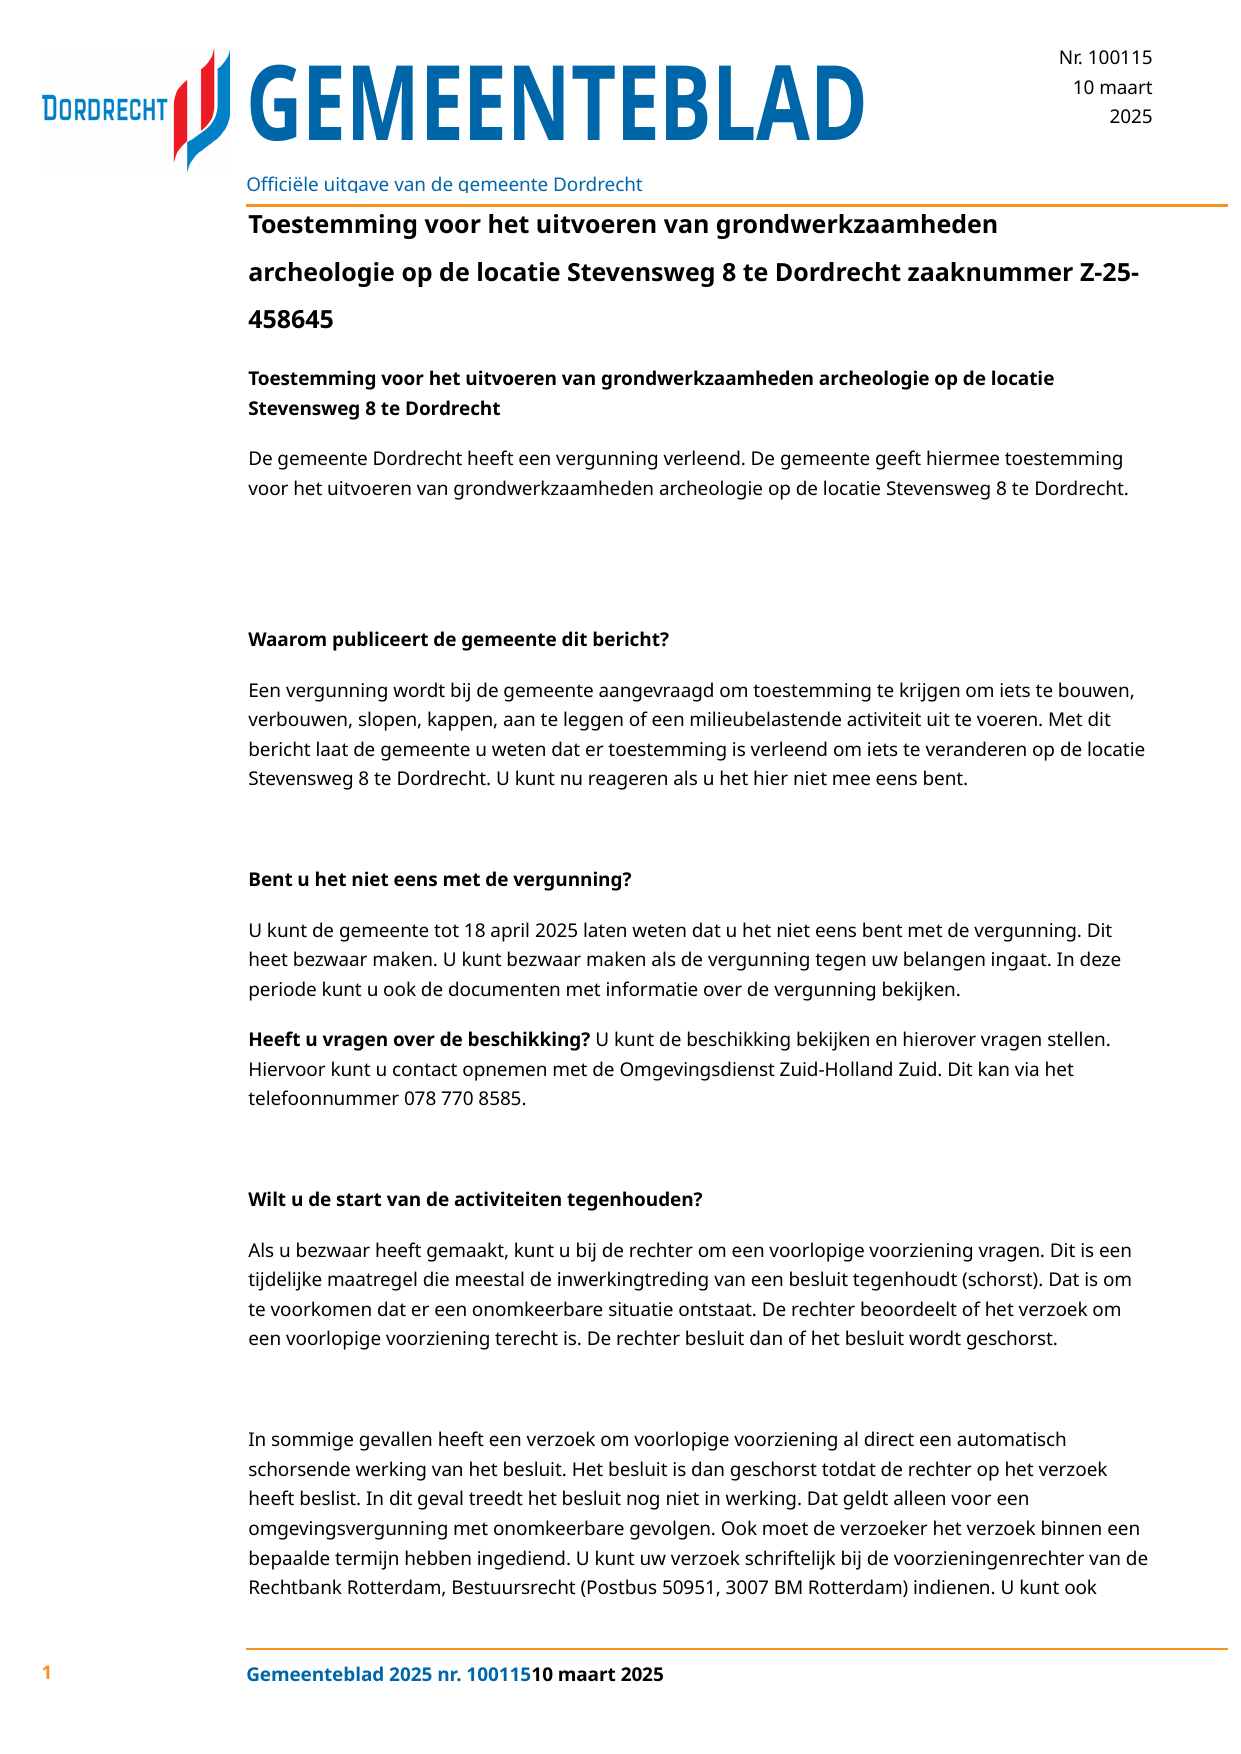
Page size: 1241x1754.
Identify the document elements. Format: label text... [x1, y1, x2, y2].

text Als u bezwaar heeft gemaakt, kunt u bij de rechter om een voorlopige voorziening vragen. Dit is een tijdelijke maatregel die meestal de inwerkingtreding van een besluit tegenhoudt (schorst). Dat is om te voorkomen dat er een onomkeerbare situatie ontstaat. De rechter beoordeelt of het verzoek om een voorlopige voorziening terecht is. De rechter besluit dan of het besluit wordt geschorst. [248, 1237, 1152, 1351]
text Toestemming voor het uitvoeren van grondwerkzaamheden archeologie op de locatie Stevensweg 8 te Dordrecht [248, 366, 1152, 421]
text Een vergunning wordt bij de gemeente aangevraagd om toestemming te krijgen om iets te bouwen, verbouwen, slopen, kappen, aan te leggen of een milieubelastende activiteit uit te voeren. Met dit bericht laat de gemeente u weten dat er toestemming is verleend om iets te veranderen op de locatie Stevensweg 8 te Dordrecht. U kunt nu reageren als u het hier niet mee eens bent. [248, 677, 1152, 791]
text Bent u het niet eens met de vergunning? [248, 866, 1152, 892]
text Wilt u de start van de activiteiten tegenhouden? [248, 1186, 1152, 1212]
text Waarom publiceert de gemeente dit bericht? [248, 626, 1152, 652]
text Toestemming voor het uitvoeren van grondwerkzaamheden archeologie op de locatie Stevensweg 8 te Dordrecht zaaknummer Z-25-458645 [248, 207, 1152, 336]
text De gemeente Dordrecht heeft een vergunning verleend. De gemeente geeft hiermee toestemming voor het uitvoeren van grondwerkzaamheden archeologie op de locatie Stevensweg 8 te Dordrecht. [248, 446, 1152, 501]
text U kunt de gemeente tot 18 april 2025 laten weten dat u het niet eens bent met de vergunning. Dit heet bezwaar maken. U kunt bezwaar maken als de vergunning tegen uw belangen ingaat. In deze periode kunt u ook de documenten met informatie over de vergunning bekijken. [248, 917, 1152, 1002]
text In sommige gevallen heeft een verzoek om voorlopige voorziening al direct een automatisch schorsende werking van het besluit. Het besluit is dan geschorst totdat de rechter op het verzoek heeft beslist. In dit geval treedt het besluit nog niet in werking. Dat geldt alleen voor een omgevingsvergunning met onomkeerbare gevolgen. Ook moet de verzoeker het verzoek binnen een bepaalde termijn hebben ingediend. U kunt uw verzoek schriftelijk bij de voorzieningenrechter van de Rechtbank Rotterdam, Bestuursrecht (Postbus 50951, 3007 BM Rotterdam) indienen. U kunt ook [248, 1426, 1152, 1600]
text Heeft u vragen over de beschikking? U kunt de beschikking bekijken en hierover vragen stellen. Hiervoor kunt u contact opnemen met de Omgevingsdienst Zuid-Holland Zuid. Dit kan via het telefoonnummer 078 770 8585. [248, 1026, 1152, 1111]
picture [41, 47, 231, 172]
